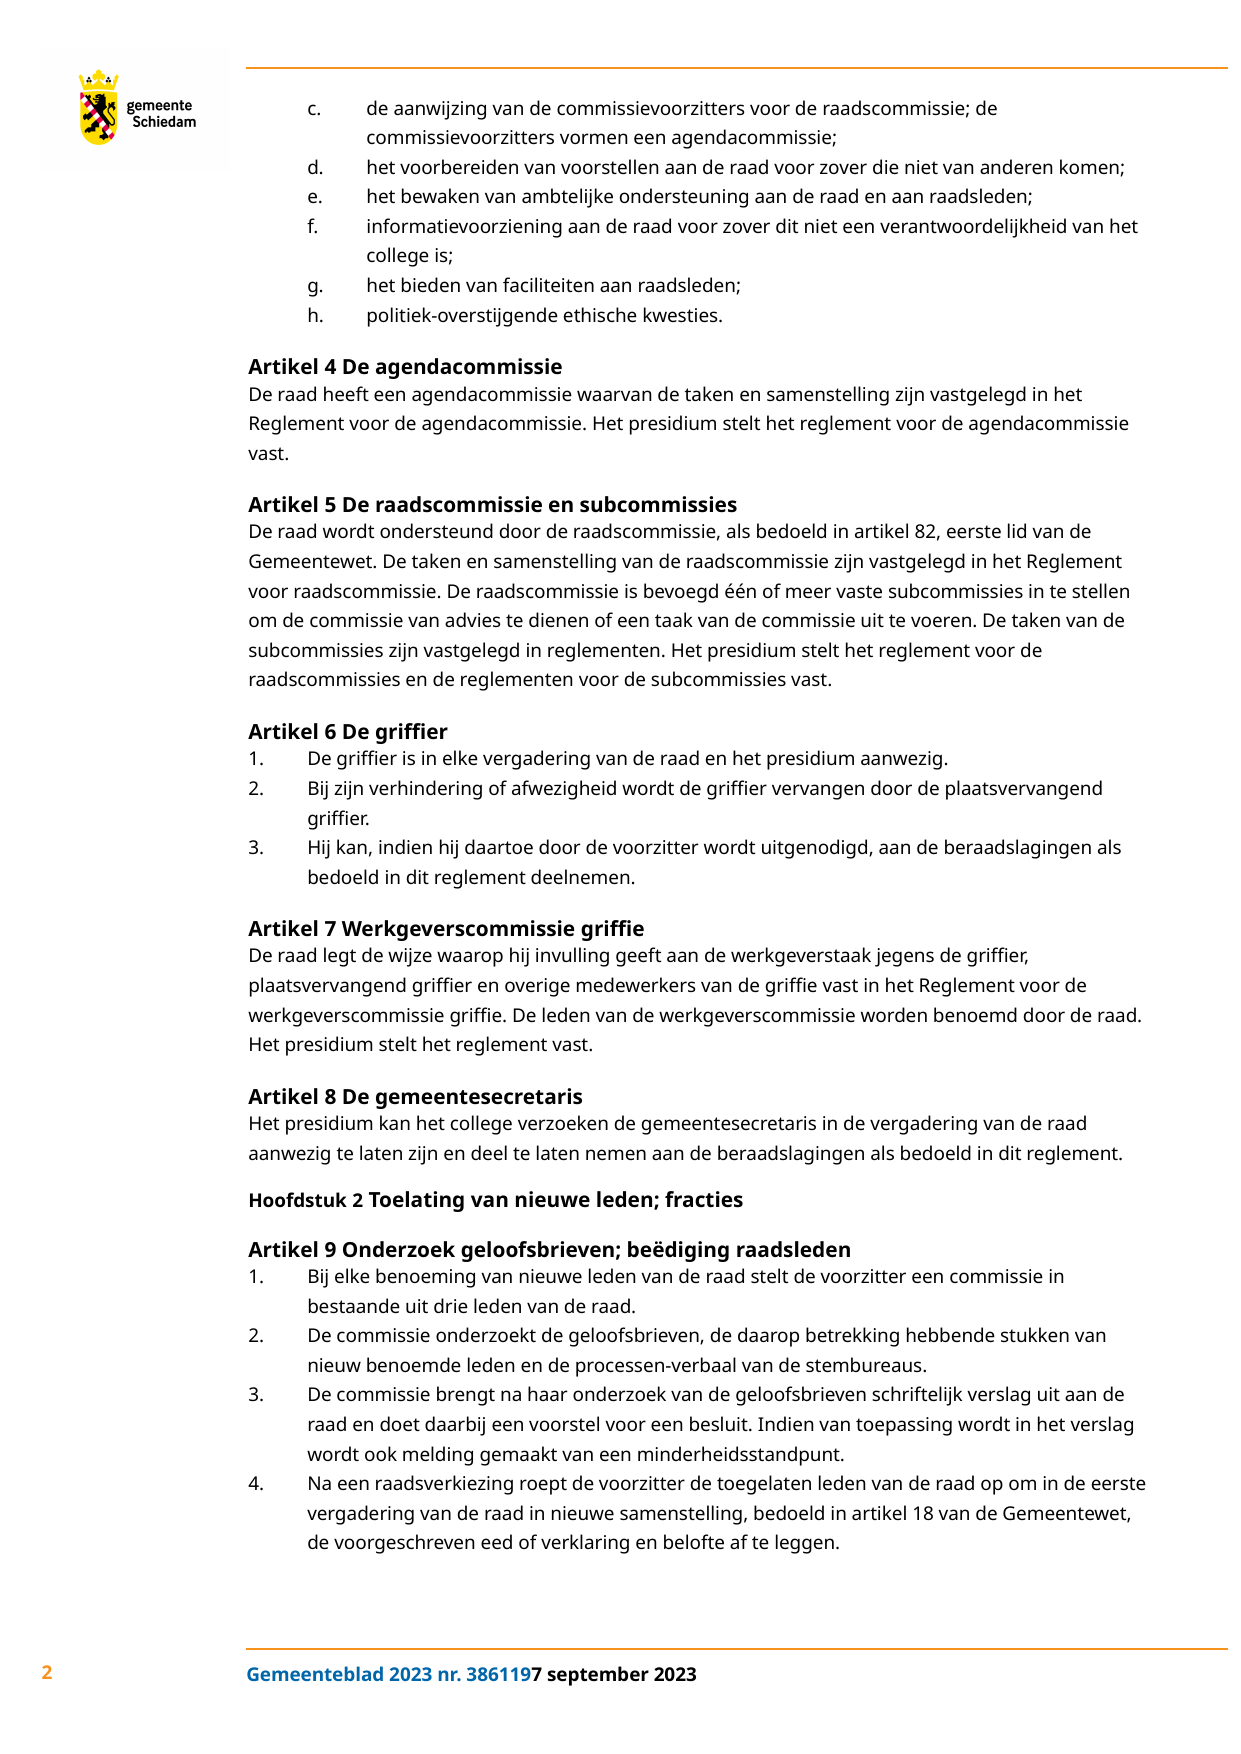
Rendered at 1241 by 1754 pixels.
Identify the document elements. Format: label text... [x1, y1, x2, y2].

text De raad legt de wijze waarop hij invulling geeft aan de werkgeverstaak jegens de griffier, plaatsvervangend griffier en overige medewerkers van de griffie vast in het Reglement voor de werkgeverscommissie griffie. De leden van de werkgeverscommissie worden benoemd door de raad. Het presidium stelt het reglement vast. [248, 943, 1152, 1057]
list De griffier is in elke vergadering van de raad en het presidium aanwezig. [248, 746, 1152, 771]
list de aanwijzing van de commissievoorzitters voor de raadscommissie; de commissievoorzitters vormen een agendacommissie; [307, 95, 1152, 150]
text Artikel 7 Werkgeverscommissie griffie [248, 914, 1152, 943]
list De commissie onderzoekt de geloofsbrieven, de daarop betrekking hebbende stukken van nieuw benoemde leden en de processen-verbaal van de stembureaus. [248, 1322, 1152, 1378]
text Artikel 8 De gemeentesecretaris [248, 1082, 1152, 1110]
text Artikel 6 De griffier [248, 717, 1152, 746]
list informatievoorziening aan de raad voor zover dit niet een verantwoordelijkheid van het college is; [307, 213, 1152, 268]
text Artikel 4 De agendacommissie [248, 352, 1152, 381]
text Hoofdstuk 2 Toelating van nieuwe leden; fracties [248, 1186, 1152, 1214]
list het bewaken van ambtelijke ondersteuning aan de raad en aan raadsleden; [307, 183, 1152, 209]
list politiek-overstijgende ethische kwesties. [307, 302, 1152, 328]
text De raad heeft een agendacommissie waarvan de taken en samenstelling zijn vastgelegd in het Reglement voor de agendacommissie. Het presidium stelt het reglement voor de agendacommissie vast. [248, 381, 1152, 466]
list het bieden van faciliteiten aan raadsleden; [307, 272, 1152, 298]
list Na een raadsverkiezing roept de voorzitter de toegelaten leden van de raad op om in de eerste vergadering van de raad in nieuwe samenstelling, bedoeld in artikel 18 van de Gemeentewet, de voorgeschreven eed of verklaring en belofte af te leggen. [248, 1470, 1152, 1555]
picture [41, 47, 231, 172]
list Bij elke benoeming van nieuwe leden van de raad stelt de voorzitter een commissie in bestaande uit drie leden van de raad. [248, 1263, 1152, 1318]
list Bij zijn verhindering of afwezigheid wordt de griffier vervangen door de plaatsvervangend griffier. [248, 775, 1152, 830]
list het voorbereiden van voorstellen aan de raad voor zover die niet van anderen komen; [307, 154, 1152, 180]
text Het presidium kan het college verzoeken de gemeentesecretaris in de vergadering van de raad aanwezig te laten zijn en deel te laten nemen aan de beraadslagingen als bedoeld in dit reglement. [248, 1110, 1152, 1166]
list Hij kan, indien hij daartoe door de voorzitter wordt uitgenodigd, aan de beraadslagingen als bedoeld in dit reglement deelnemen. [248, 834, 1152, 889]
text Artikel 5 De raadscommissie en subcommissies [248, 490, 1152, 519]
text Artikel 9 Onderzoek geloofsbrieven; beëdiging raadsleden [248, 1235, 1152, 1263]
text De raad wordt ondersteund door de raadscommissie, als bedoeld in artikel 82, eerste lid van de Gemeentewet. De taken en samenstelling van de raadscommissie zijn vastgelegd in het Reglement voor raadscommissie. De raadscommissie is bevoegd één of meer vaste subcommissies in te stellen om de commissie van advies te dienen of een taak van de commissie uit te voeren. De taken van de subcommissies zijn vastgelegd in reglementen. Het presidium stelt het reglement voor de raadscommissies en de reglementen voor de subcommissies vast. [248, 519, 1152, 692]
list De commissie brengt na haar onderzoek van de geloofsbrieven schriftelijk verslag uit aan de raad en doet daarbij een voorstel voor een besluit. Indien van toepassing wordt in het verslag wordt ook melding gemaakt van een minderheidsstandpunt. [248, 1382, 1152, 1466]
